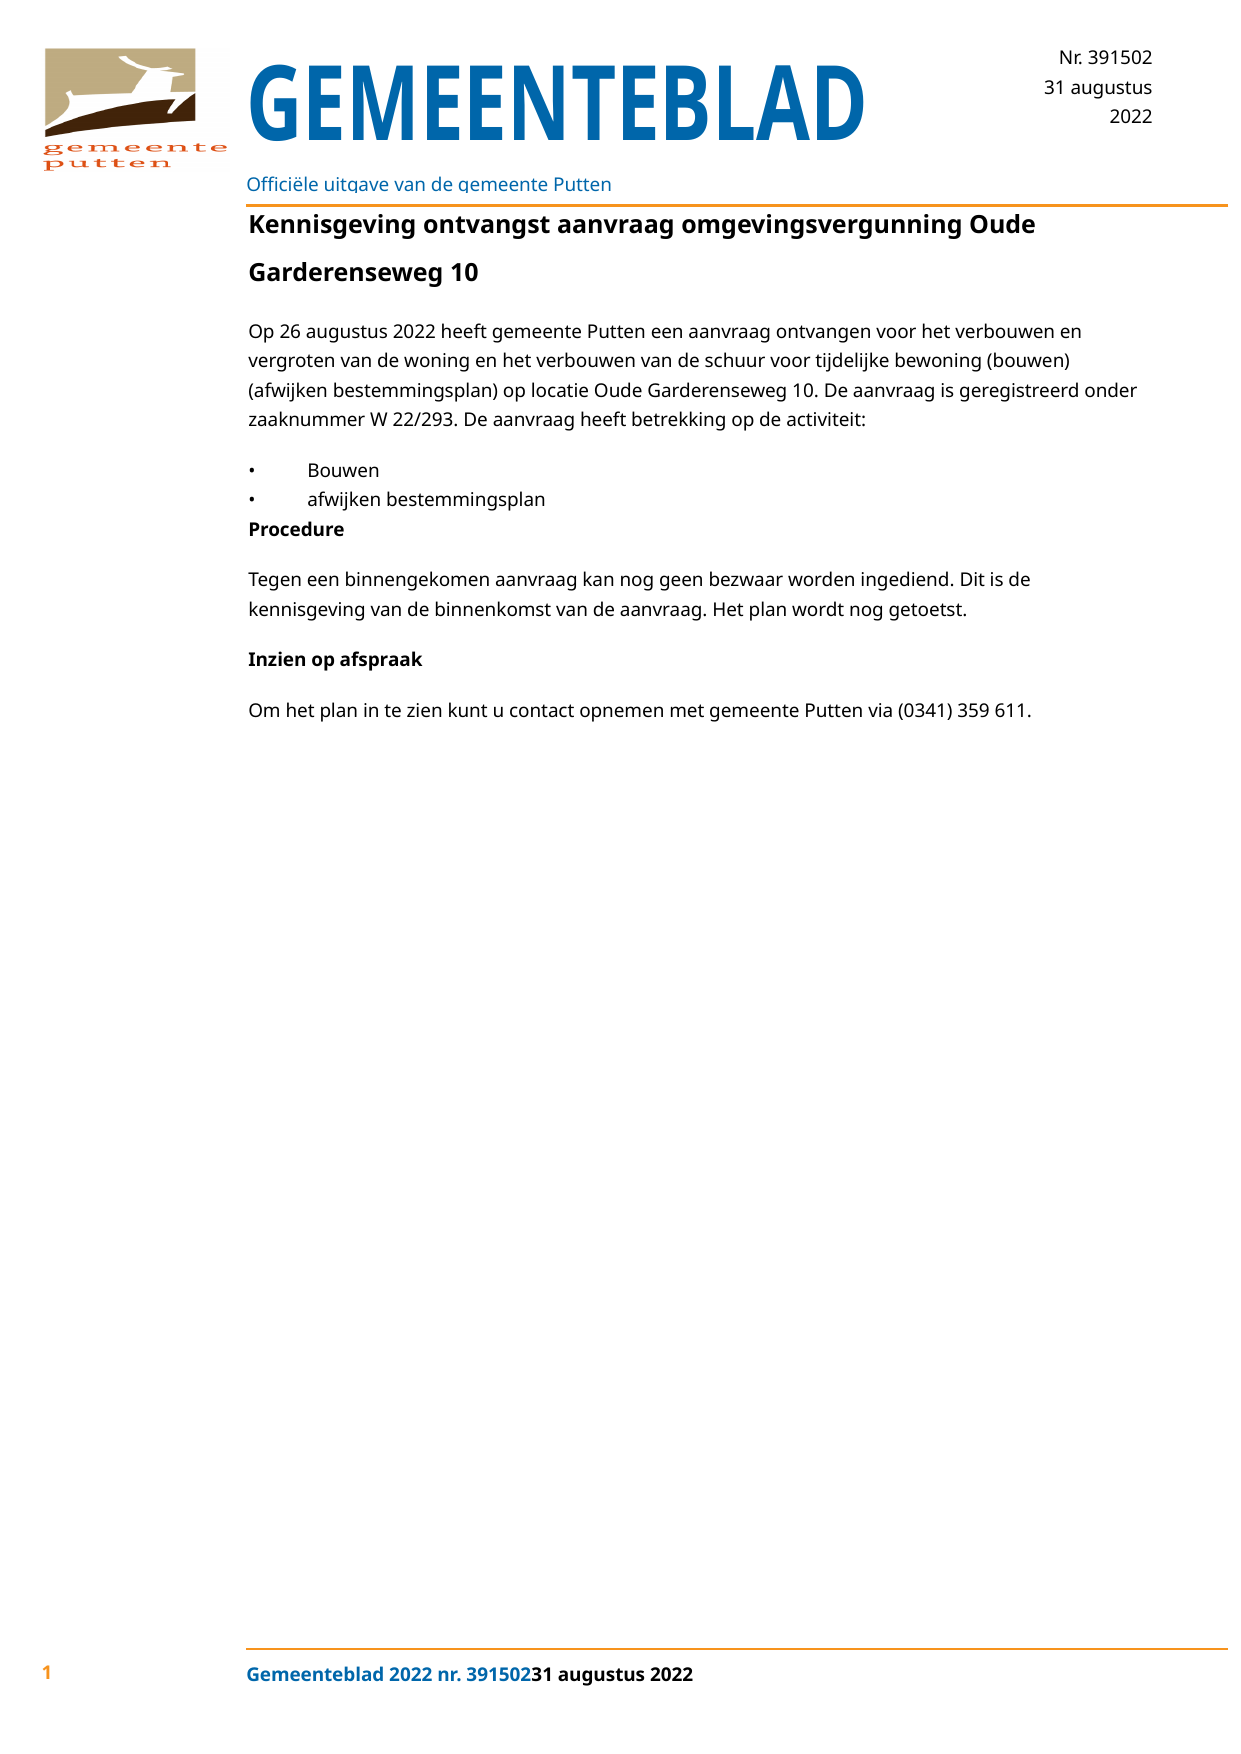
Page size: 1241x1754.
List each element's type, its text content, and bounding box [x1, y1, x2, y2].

list afwijken bestemmingsplan [248, 487, 1152, 512]
picture [41, 47, 231, 172]
text Op 26 augustus 2022 heeft gemeente Putten een aanvraag ontvangen voor het verbouwen en vergroten van de woning en het verbouwen van de schuur voor tijdelijke bewoning (bouwen) (afwijken bestemmingsplan) op locatie Oude Garderenseweg 10. De aanvraag is geregistreerd onder zaaknummer W 22/293. De aanvraag heeft betrekking op de activiteit: [248, 318, 1152, 432]
text Tegen een binnengekomen aanvraag kan nog geen bezwaar worden ingediend. Dit is de kennisgeving van de binnenkomst van de aanvraag. Het plan wordt nog getoetst. [248, 567, 1152, 622]
text Inzien op afspraak [248, 647, 1152, 672]
text Om het plan in te zien kunt u contact opnemen met gemeente Putten via (0341) 359 611. [248, 697, 1152, 723]
text Procedure [248, 516, 1152, 542]
text Kennisgeving ontvangst aanvraag omgevingsvergunning Oude Garderenseweg 10 [248, 207, 1152, 288]
list Bouwen [248, 457, 1152, 483]
